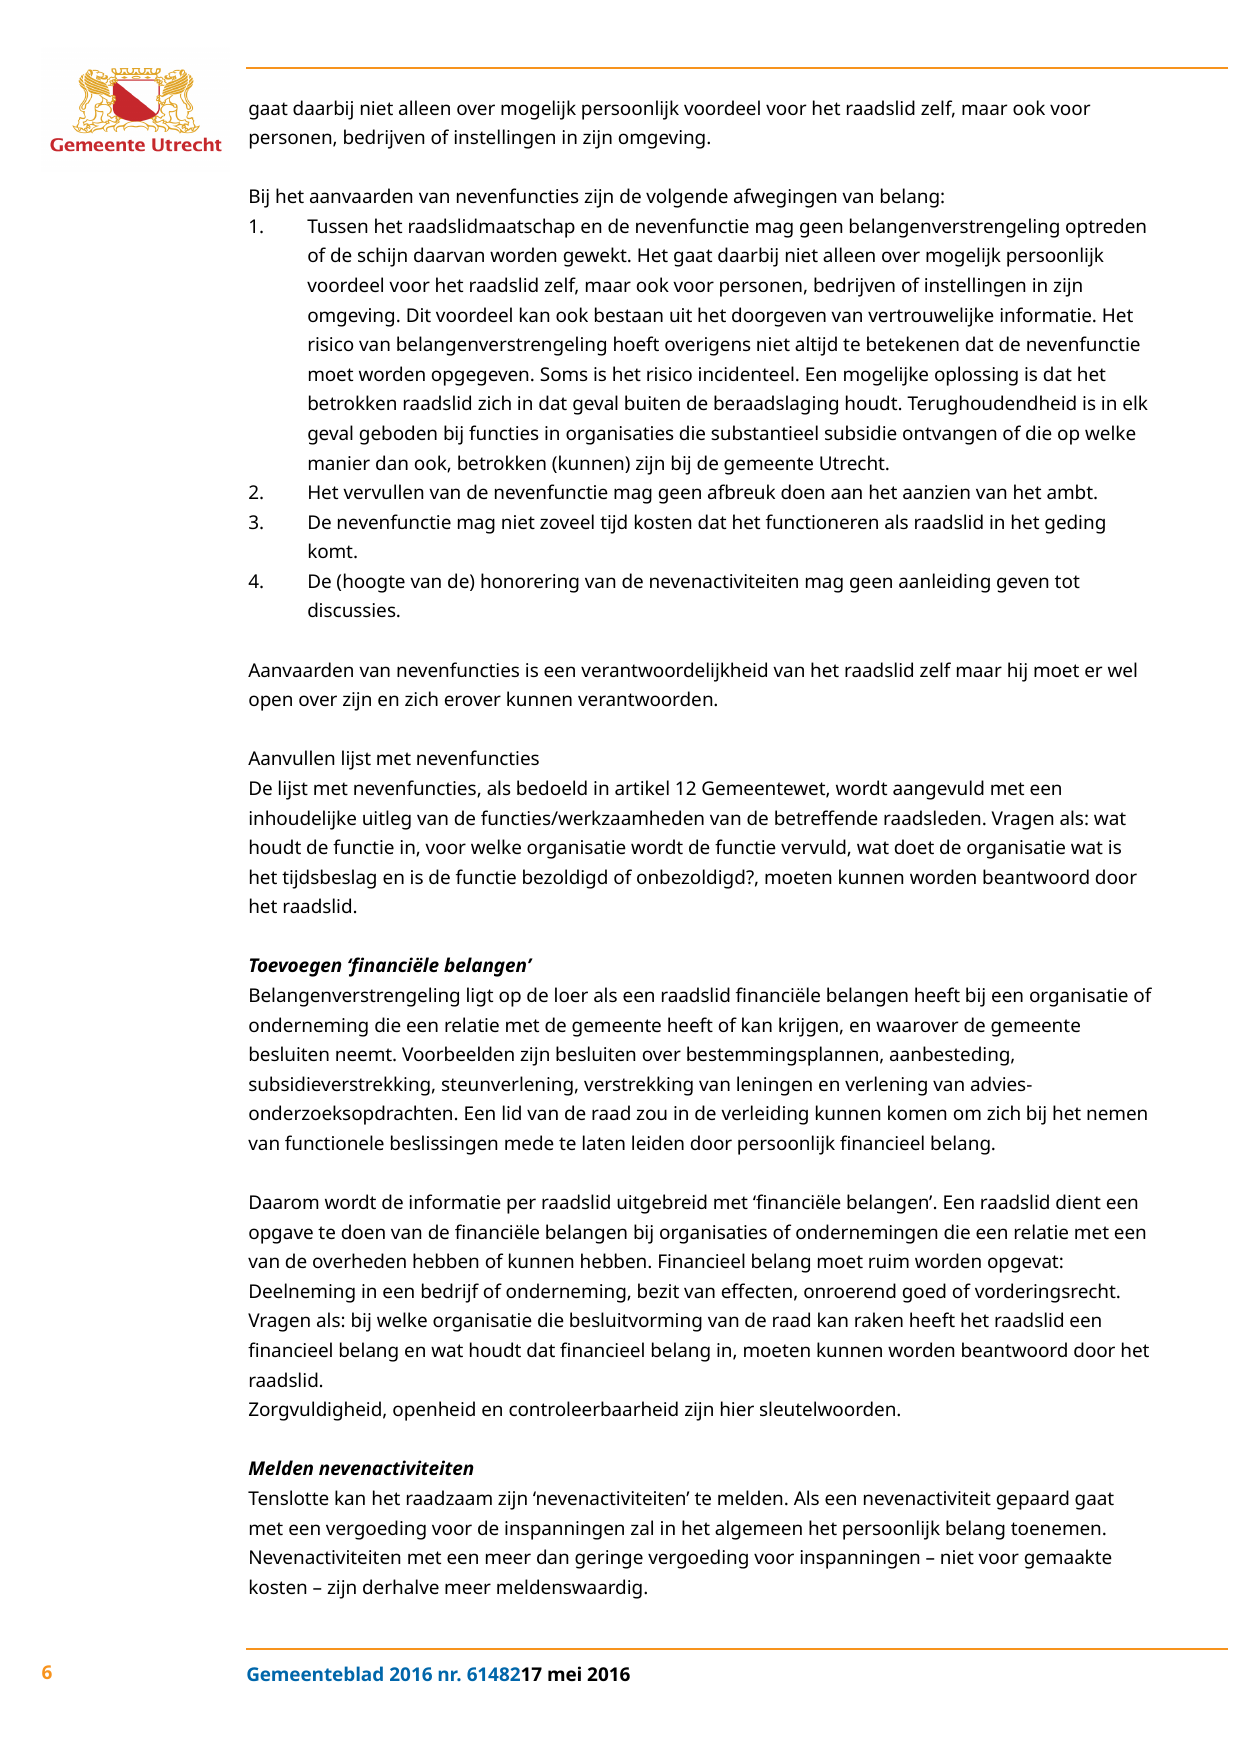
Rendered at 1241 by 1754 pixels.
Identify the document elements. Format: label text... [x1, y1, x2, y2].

text Bij het aanvaarden van nevenfuncties zijn de volgende afwegingen van belang: [248, 183, 1152, 209]
list De (hoogte van de) honorering van de nevenactiviteiten mag geen aanleiding geven tot discussies. [248, 568, 1152, 623]
text Deelneming in een bedrijf of onderneming, bezit van effecten, onroerend goed of vorderingsrecht. [248, 1278, 1152, 1304]
text Belangenverstrengeling ligt op de loer als een raadslid financiële belangen heeft bij een organisatie of onderneming die een relatie met de gemeente heeft of kan krijgen, en waarover de gemeente besluiten neemt. Voorbeelden zijn besluiten over bestemmingsplannen, aanbesteding, subsidieverstrekking, steunverlening, verstrekking van leningen en verlening van advies- onderzoeksopdrachten. Een lid van de raad zou in de verleiding kunnen komen om zich bij het nemen van functionele beslissingen mede te laten leiden door persoonlijk financieel belang. [248, 982, 1152, 1156]
text Aanvaarden van nevenfuncties is een verantwoordelijkheid van het raadslid zelf maar hij moet er wel open over zijn en zich erover kunnen verantwoorden. [248, 657, 1152, 712]
text gaat daarbij niet alleen over mogelijk persoonlijk voordeel voor het raadslid zelf, maar ook voor personen, bedrijven of instellingen in zijn omgeving. [248, 95, 1152, 150]
text De lijst met nevenfuncties, als bedoeld in artikel 12 Gemeentewet, wordt aangevuld met een inhoudelijke uitleg van de functies/werkzaamheden van de betreffende raadsleden. Vragen als: wat houdt de functie in, voor welke organisatie wordt de functie vervuld, wat doet de organisatie wat is het tijdsbeslag en is de functie bezoldigd of onbezoldigd?, moeten kunnen worden beantwoord door het raadslid. [248, 775, 1152, 919]
text Tenslotte kan het raadzaam zijn ‘nevenactiviteiten’ te melden. Als een nevenactiviteit gepaard gaat met een vergoeding voor de inspanningen zal in het algemeen het persoonlijk belang toenemen. Nevenactiviteiten met een meer dan geringe vergoeding voor inspanningen – niet voor gemaakte kosten – zijn derhalve meer meldenswaardig. [248, 1485, 1152, 1600]
text Melden nevenactiviteiten [248, 1456, 1152, 1481]
text Daarom wordt de informatie per raadslid uitgebreid met ‘financiële belangen’. Een raadslid dient een opgave te doen van de financiële belangen bij organisaties of ondernemingen die een relatie met een van de overheden hebben of kunnen hebben. Financieel belang moet ruim worden opgevat: [248, 1189, 1152, 1274]
text Zorgvuldigheid, openheid en controleerbaarheid zijn hier sleutelwoorden. [248, 1396, 1152, 1422]
text Vragen als: bij welke organisatie die besluitvorming van de raad kan raken heeft het raadslid een financieel belang en wat houdt dat financieel belang in, moeten kunnen worden beantwoord door het raadslid. [248, 1308, 1152, 1393]
picture [41, 47, 231, 172]
text Aanvullen lijst met nevenfuncties [248, 746, 1152, 771]
list Tussen het raadslidmaatschap en de nevenfunctie mag geen belangenverstrengeling optreden of de schijn daarvan worden gewekt. Het gaat daarbij niet alleen over mogelijk persoonlijk voordeel voor het raadslid zelf, maar ook voor personen, bedrijven of instellingen in zijn omgeving. Dit voordeel kan ook bestaan uit het doorgeven van vertrouwelijke informatie. Het risico van belangenverstrengeling hoeft overigens niet altijd te betekenen dat de nevenfunctie moet worden opgegeven. Soms is het risico incidenteel. Een mogelijke oplossing is dat het betrokken raadslid zich in dat geval buiten de beraadslaging houdt. Terughoudendheid is in elk geval geboden bij functies in organisaties die substantieel subsidie ontvangen of die op welke manier dan ook, betrokken (kunnen) zijn bij de gemeente Utrecht. [248, 213, 1152, 476]
list De nevenfunctie mag niet zoveel tijd kosten dat het functioneren als raadslid in het geding komt. [248, 509, 1152, 564]
text Toevoegen ‘financiële belangen’ [248, 953, 1152, 978]
list Het vervullen van de nevenfunctie mag geen afbreuk doen aan het aanzien van het ambt. [248, 479, 1152, 505]
